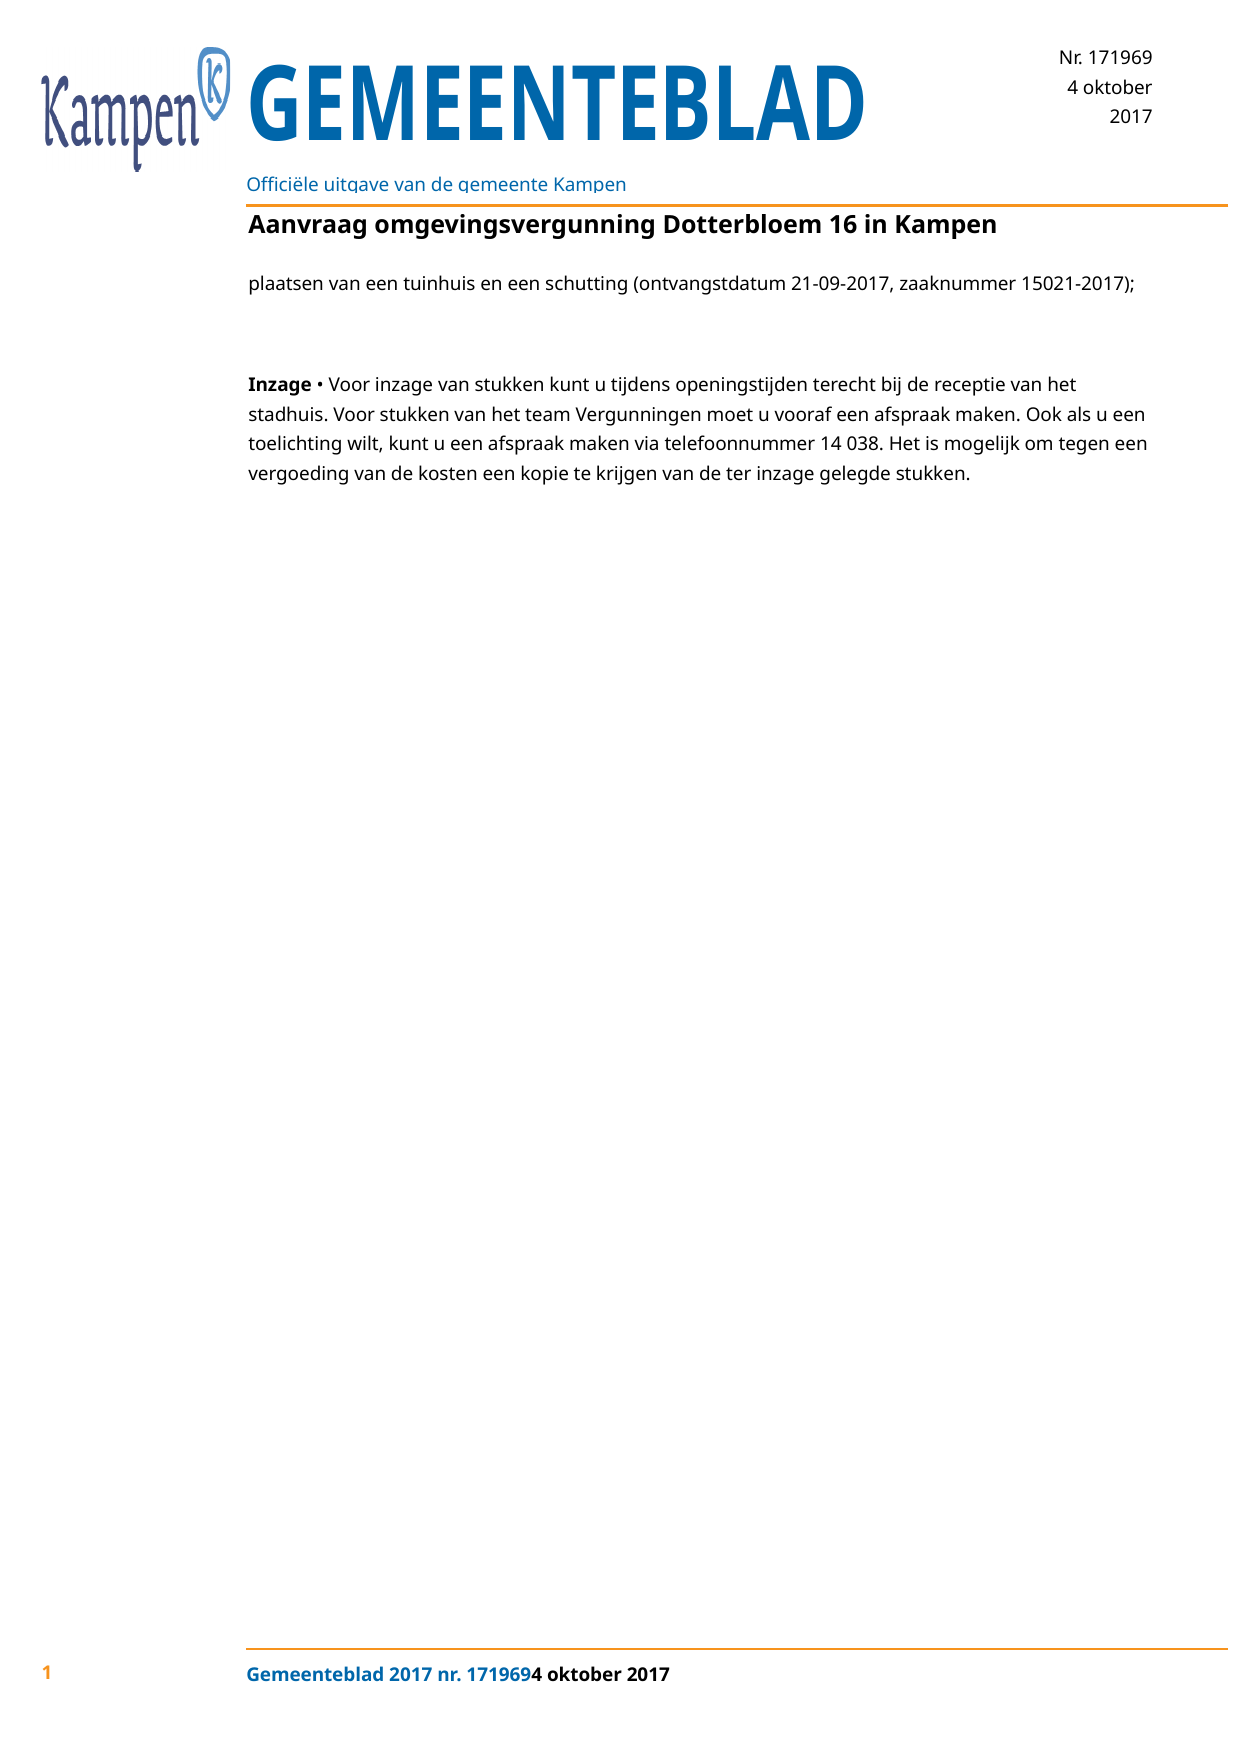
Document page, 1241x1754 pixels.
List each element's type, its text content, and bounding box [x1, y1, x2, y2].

text Inzage • Voor inzage van stukken kunt u tijdens openingstijden terecht bij de receptie van het stadhuis. Voor stukken van het team Vergunningen moet u vooraf een afspraak maken. Ook als u een toelichting wilt, kunt u een afspraak maken via telefoonnummer 14 038. Het is mogelijk om tegen een vergoeding van de kosten een kopie te krijgen van de ter inzage gelegde stukken. [248, 371, 1152, 486]
text Aanvraag omgevingsvergunning Dotterbloem 16 in Kampen [248, 207, 1152, 241]
text plaatsen van een tuinhuis en een schutting (ontvangstdatum 21-09-2017, zaaknummer 15021-2017); [248, 270, 1152, 296]
picture [41, 47, 231, 172]
